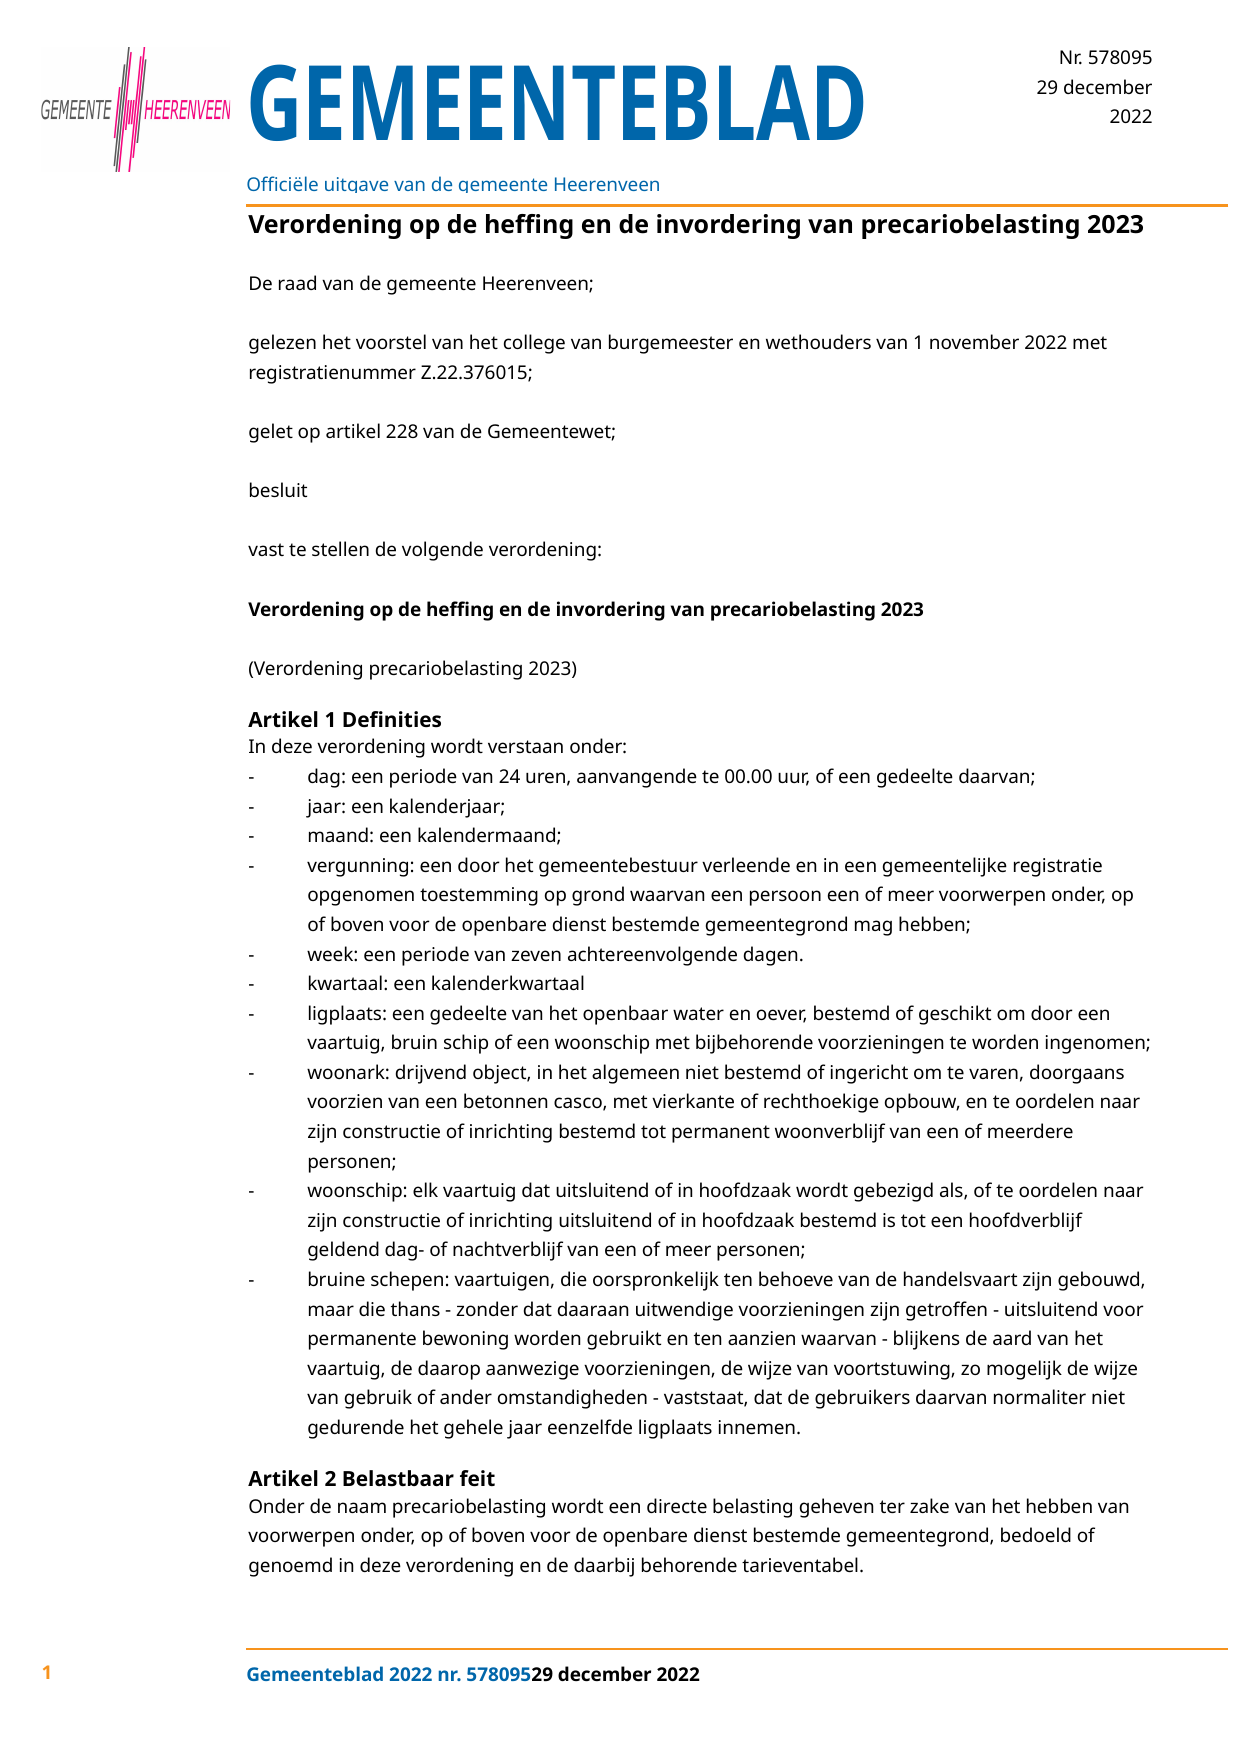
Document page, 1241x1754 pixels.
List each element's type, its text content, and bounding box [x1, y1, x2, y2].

text vast te stellen de volgende verordening: [248, 537, 1152, 562]
list bruine schepen: vaartuigen, die oorspronkelijk ten behoeve van de handelsvaart zijn gebouwd, maar die thans - zonder dat daaraan uitwendige voorzieningen zijn getroffen - uitsluitend voor permanente bewoning worden gebruikt en ten aanzien waarvan - blijkens de aard van het vaartuig, de daarop aanwezige voorzieningen, de wijze van voortstuwing, zo mogelijk de wijze van gebruik of ander omstandigheden - vaststaat, dat de gebruikers daarvan normaliter niet gedurende het gehele jaar eenzelfde ligplaats innemen. [248, 1266, 1152, 1440]
text Onder de naam precariobelasting wordt een directe belasting geheven ter zake van het hebben van voorwerpen onder, op of boven voor de openbare dienst bestemde gemeentegrond, bedoeld of genoemd in deze verordening en de daarbij behorende tarieventabel. [248, 1493, 1152, 1578]
text Verordening op de heffing en de invordering van precariobelasting 2023 [248, 596, 1152, 621]
list vergunning: een door het gemeentebestuur verleende en in een gemeentelijke registratie opgenomen toestemming op grond waarvan een persoon een of meer voorwerpen onder, op of boven voor de openbare dienst bestemde gemeentegrond mag hebben; [248, 852, 1152, 937]
list woonschip: elk vaartuig dat uitsluitend of in hoofdzaak wordt gebezigd als, of te oordelen naar zijn constructie of inrichting uitsluitend of in hoofdzaak bestemd is tot een hoofdverblijf geldend dag- of nachtverblijf van een of meer personen; [248, 1177, 1152, 1262]
text Verordening op de heffing en de invordering van precariobelasting 2023 [248, 207, 1152, 241]
list week: een periode van zeven achtereenvolgende dagen. [248, 941, 1152, 967]
list dag: een periode van 24 uren, aanvangende te 00.00 uur, of een gedeelte daarvan; [248, 763, 1152, 789]
list kwartaal: een kalenderkwartaal [248, 970, 1152, 996]
picture [41, 47, 231, 172]
text Artikel 1 Definities [248, 705, 1152, 734]
text In deze verordening wordt verstaan onder: [248, 734, 1152, 759]
list ligplaats: een gedeelte van het openbaar water en oever, bestemd of geschikt om door een vaartuig, bruin schip of een woonschip met bijbehorende voorzieningen te worden ingenomen; [248, 1000, 1152, 1055]
text De raad van de gemeente Heerenveen; [248, 270, 1152, 296]
text gelet op artikel 228 van de Gemeentewet; [248, 418, 1152, 444]
list maand: een kalendermaand; [248, 822, 1152, 848]
text Artikel 2 Belastbaar feit [248, 1464, 1152, 1493]
list jaar: een kalenderjaar; [248, 793, 1152, 819]
text gelezen het voorstel van het college van burgemeester en wethouders van 1 november 2022 met registratienummer Z.22.376015; [248, 329, 1152, 385]
list woonark: drijvend object, in het algemeen niet bestemd of ingericht om te varen, doorgaans voorzien van een betonnen casco, met vierkante of rechthoekige opbouw, en te oordelen naar zijn constructie of inrichting bestemd tot permanent woonverblijf van een of meerdere personen; [248, 1059, 1152, 1174]
text besluit [248, 477, 1152, 503]
text (Verordening precariobelasting 2023) [248, 655, 1152, 681]
